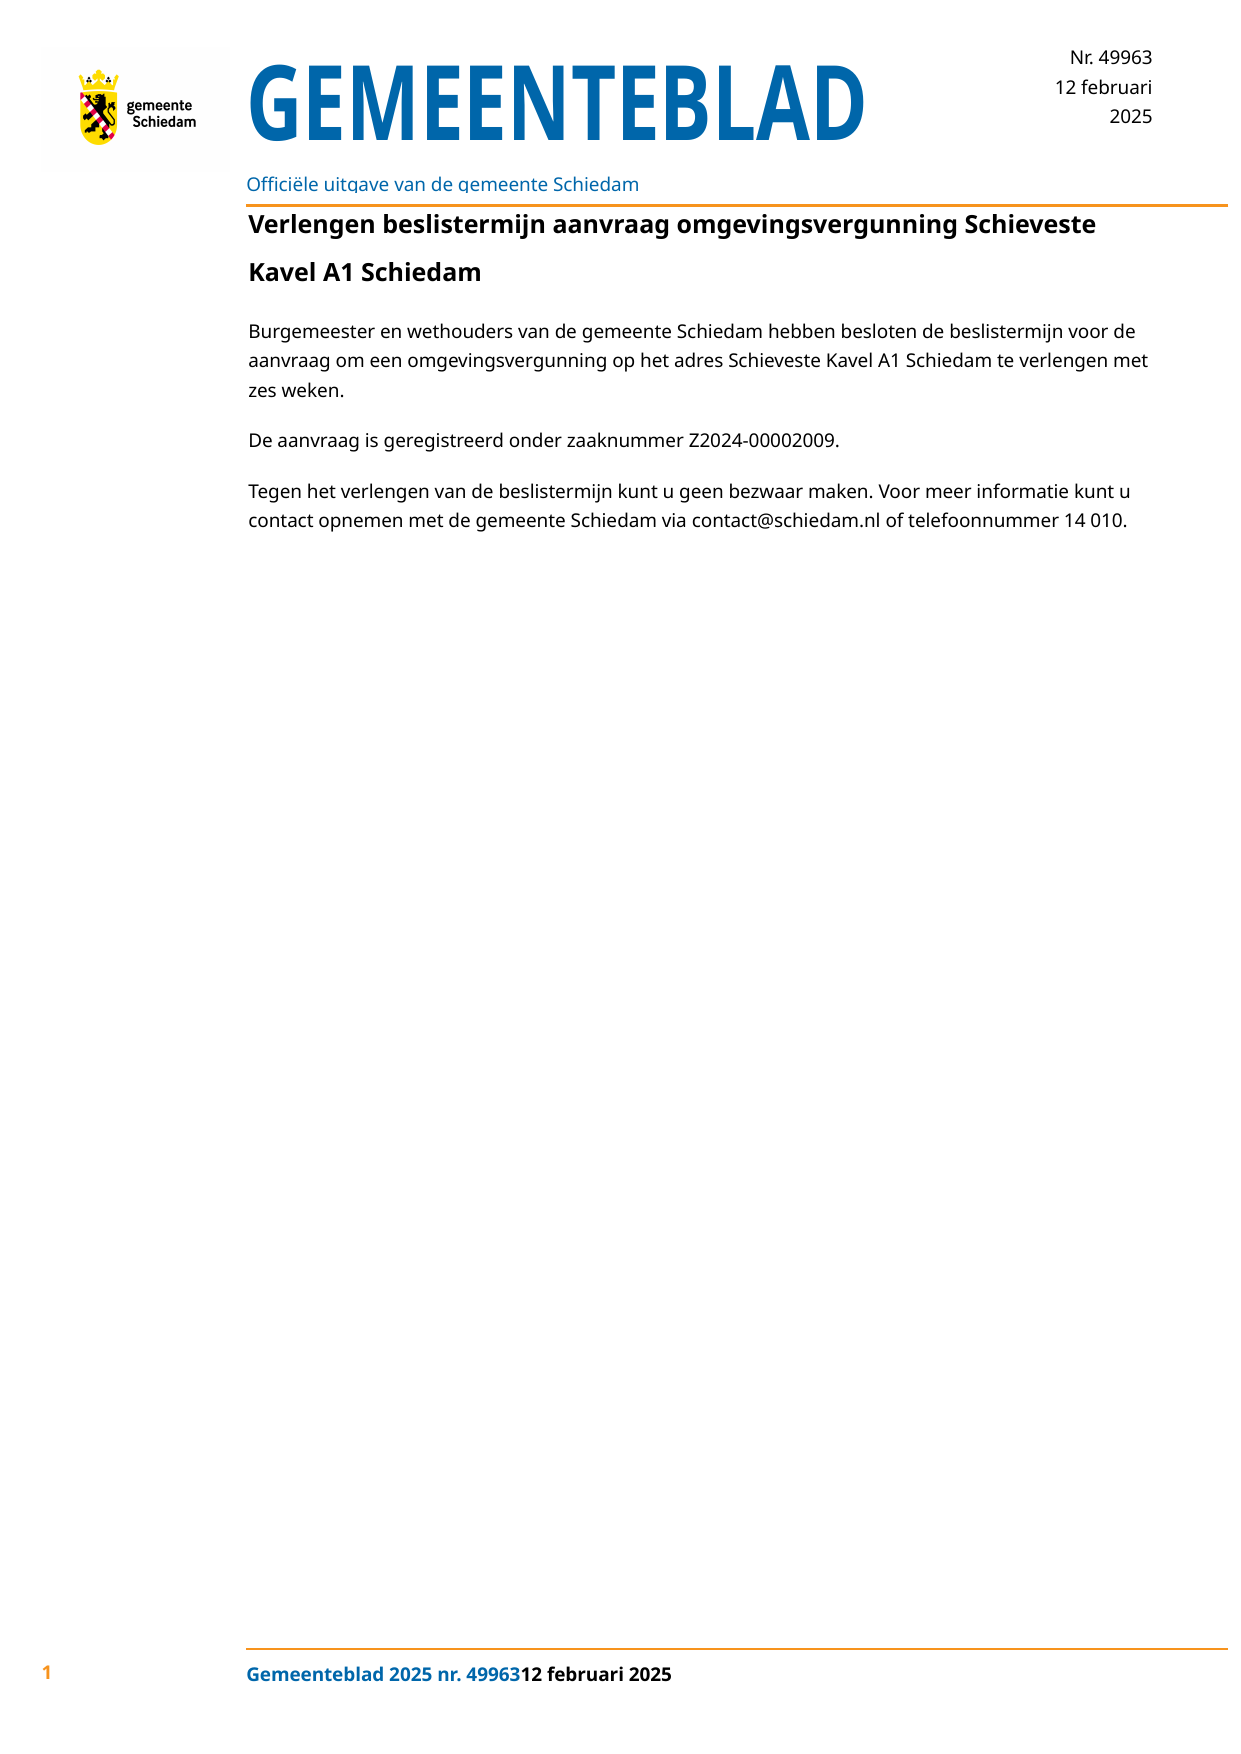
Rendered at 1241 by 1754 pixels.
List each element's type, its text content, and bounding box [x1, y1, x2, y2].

text Tegen het verlengen van de beslistermijn kunt u geen bezwaar maken. Voor meer informatie kunt u contact opnemen met de gemeente Schiedam via contact@schiedam.nl of telefoonnummer 14 010. [248, 478, 1152, 533]
text De aanvraag is geregistreerd onder zaaknummer Z2024-00002009. [248, 427, 1152, 453]
picture [41, 47, 231, 172]
text Burgemeester en wethouders van de gemeente Schiedam hebben besloten de beslistermijn voor de aanvraag om een omgevingsvergunning op het adres Schieveste Kavel A1 Schiedam te verlengen met zes weken. [248, 318, 1152, 403]
text Verlengen beslistermijn aanvraag omgevingsvergunning Schieveste Kavel A1 Schiedam [248, 207, 1152, 288]
